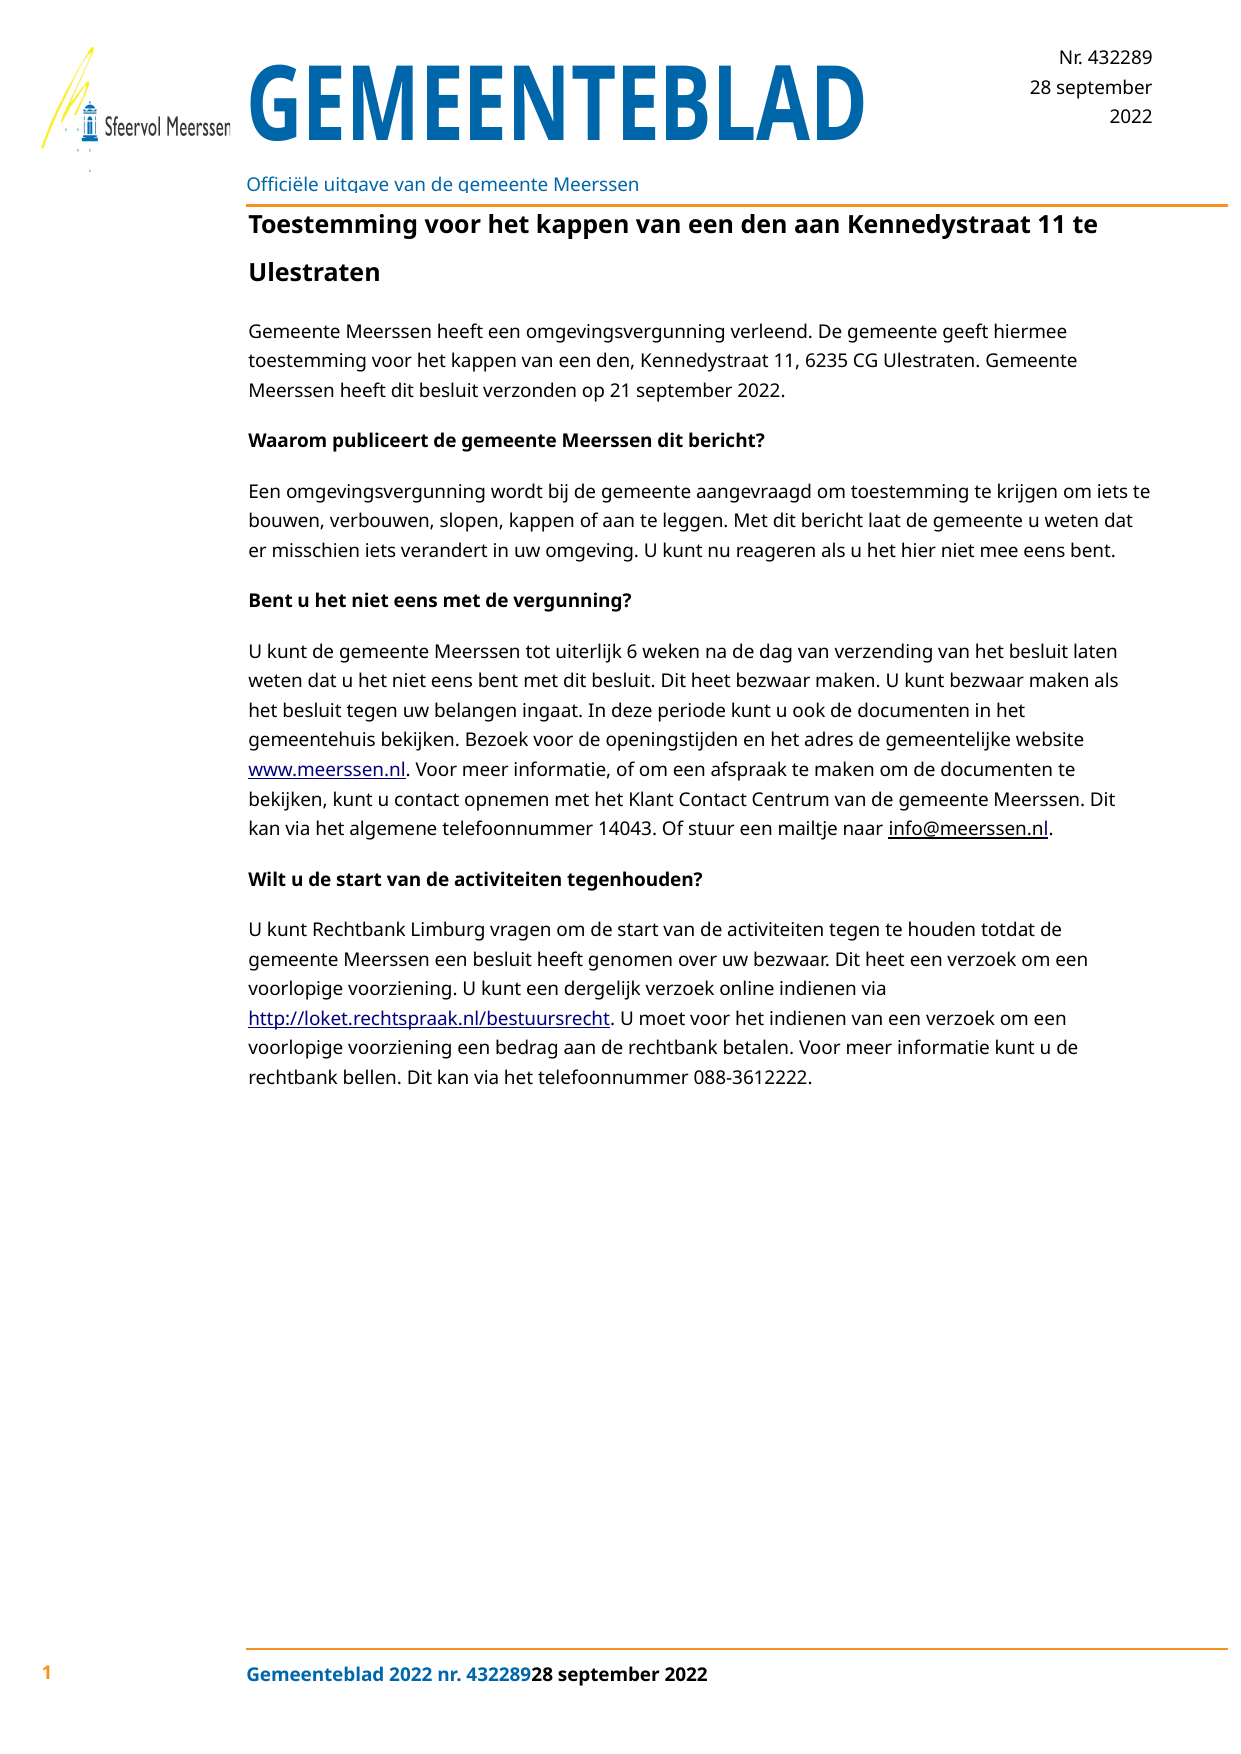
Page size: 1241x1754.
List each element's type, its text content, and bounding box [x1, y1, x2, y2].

text Bent u het niet eens met de vergunning? [248, 587, 1152, 613]
text Wilt u de start van de activiteiten tegenhouden? [248, 866, 1152, 892]
text Gemeente Meerssen heeft een omgevingsvergunning verleend. De gemeente geeft hiermee toestemming voor het kappen van een den, Kennedystraat 11, 6235 CG Ulestraten. Gemeente Meerssen heeft dit besluit verzonden op 21 september 2022. [248, 318, 1152, 403]
picture [41, 47, 231, 172]
text U kunt Rechtbank Limburg vragen om de start van de activiteiten tegen te houden totdat de gemeente Meerssen een besluit heeft genomen over uw bezwaar. Dit heet een verzoek om een voorlopige voorziening. U kunt een dergelijk verzoek online indienen via http://loket.rechtspraak.nl/bestuursrecht. U moet voor het indienen van een verzoek om een voorlopige voorziening een bedrag aan de rechtbank betalen. Voor meer informatie kunt u de rechtbank bellen. Dit kan via het telefoonnummer 088-3612222. [248, 916, 1152, 1090]
text Toestemming voor het kappen van een den aan Kennedystraat 11 te Ulestraten [248, 207, 1152, 288]
text U kunt de gemeente Meerssen tot uiterlijk 6 weken na de dag van verzending van het besluit laten weten dat u het niet eens bent met dit besluit. Dit heet bezwaar maken. U kunt bezwaar maken als het besluit tegen uw belangen ingaat. In deze periode kunt u ook de documenten in het gemeentehuis bekijken. Bezoek voor de openingstijden en het adres de gemeentelijke website www.meerssen.nl. Voor meer informatie, of om een afspraak te maken om de documenten te bekijken, kunt u contact opnemen met het Klant Contact Centrum van de gemeente Meerssen. Dit kan via het algemene telefoonnummer 14043. Of stuur een mailtje naar info@meerssen.nl. [248, 638, 1152, 841]
text Een omgevingsvergunning wordt bij de gemeente aangevraagd om toestemming te krijgen om iets te bouwen, verbouwen, slopen, kappen of aan te leggen. Met dit bericht laat de gemeente u weten dat er misschien iets verandert in uw omgeving. U kunt nu reageren als u het hier niet mee eens bent. [248, 478, 1152, 563]
text Waarom publiceert de gemeente Meerssen dit bericht? [248, 427, 1152, 453]
